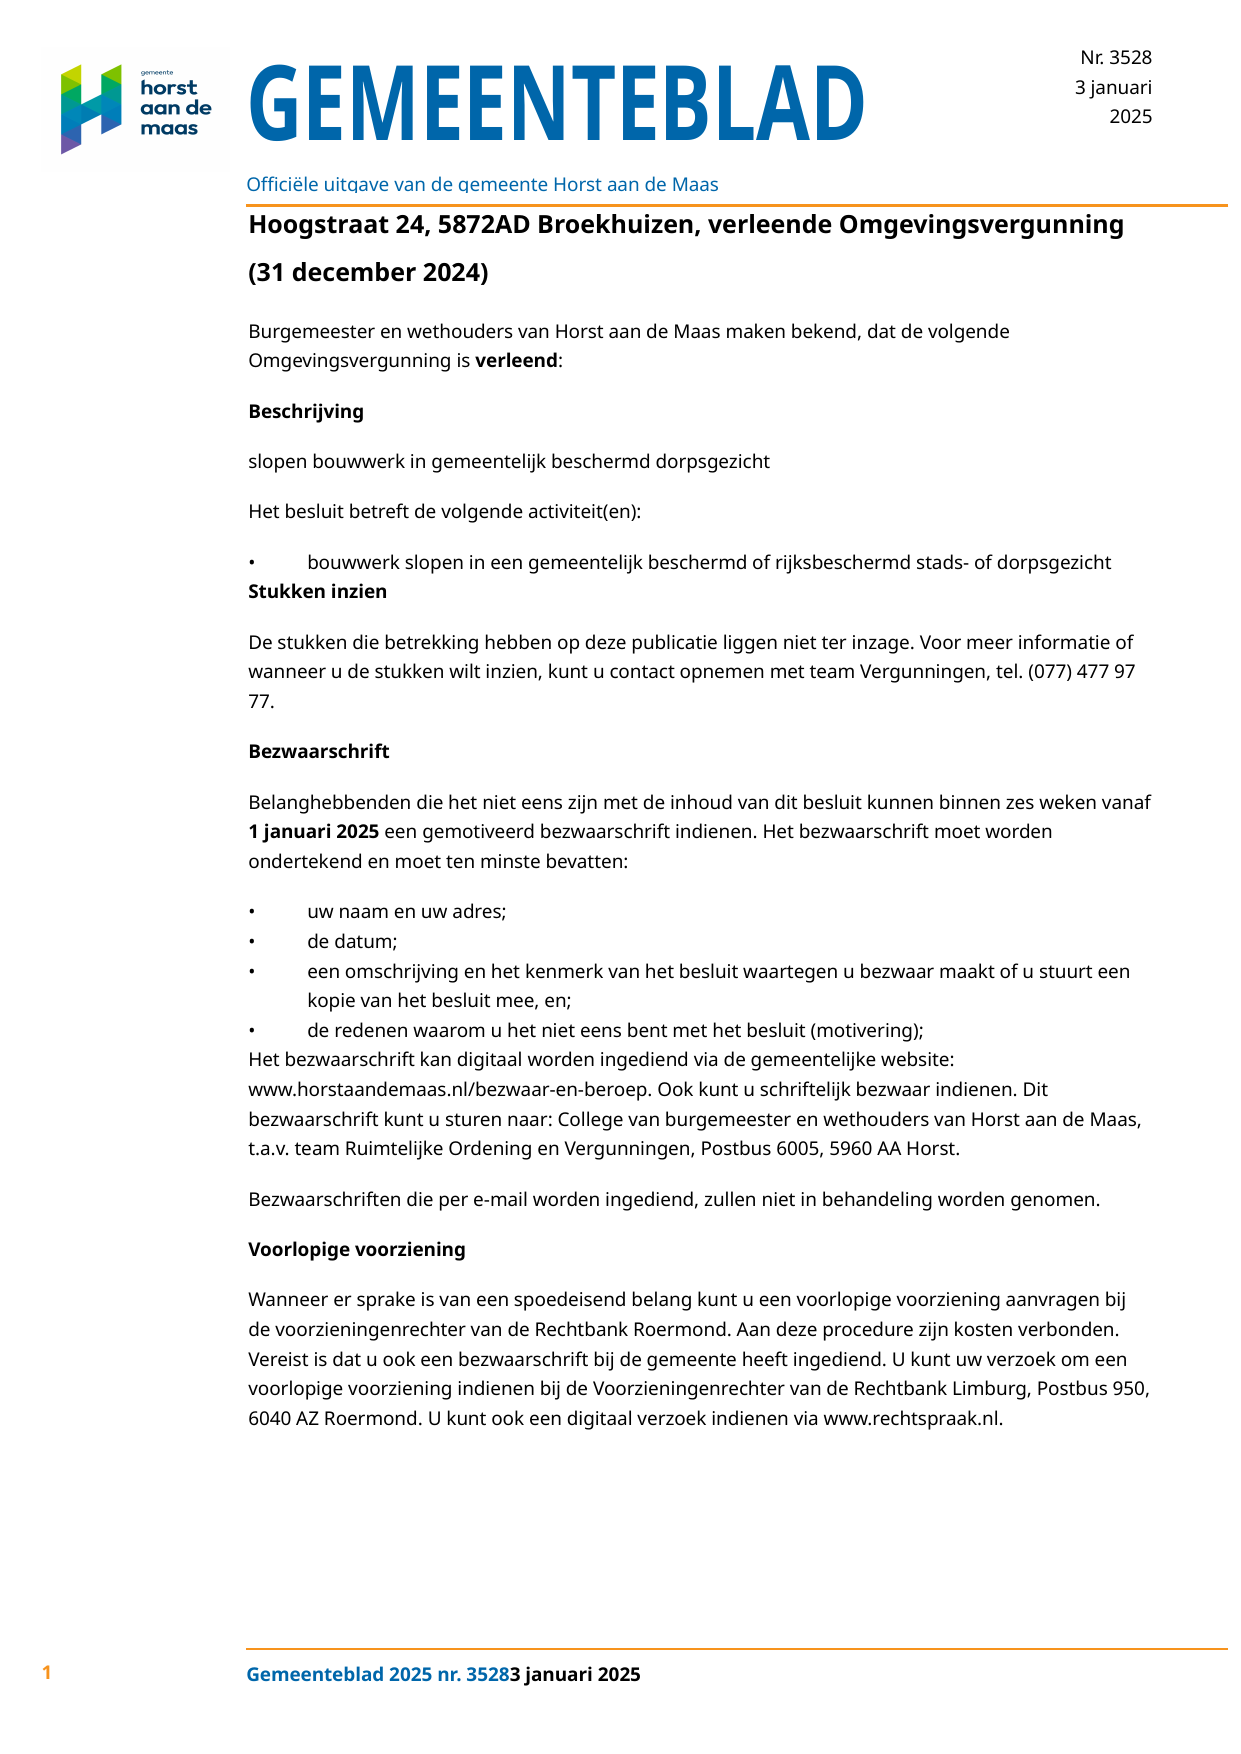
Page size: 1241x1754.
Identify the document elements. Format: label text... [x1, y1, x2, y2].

text De stukken die betrekking hebben op deze publicatie liggen niet ter inzage. Voor meer informatie of wanneer u de stukken wilt inzien, kunt u contact opnemen met team Vergunningen, tel. (077) 477 97 77. [248, 629, 1152, 714]
text Bezwaarschrift [248, 739, 1152, 764]
text Het besluit betreft de volgende activiteit(en): [248, 499, 1152, 524]
list bouwwerk slopen in een gemeentelijk beschermd of rijksbeschermd stads- of dorpsgezicht [248, 549, 1152, 575]
picture [41, 47, 231, 172]
list de datum; [248, 928, 1152, 954]
text Beschrijving [248, 398, 1152, 424]
list uw naam en uw adres; [248, 899, 1152, 924]
text Wanneer er sprake is van een spoedeisend belang kunt u een voorlopige voorziening aanvragen bij de voorzieningenrechter van de Rechtbank Roermond. Aan deze procedure zijn kosten verbonden. Vereist is dat u ook een bezwaarschrift bij de gemeente heeft ingediend. U kunt uw verzoek om een voorlopige voorziening indienen bij de Voorzieningenrechter van de Rechtbank Limburg, Postbus 950, 6040 AZ Roermond. U kunt ook een digitaal verzoek indienen via www.rechtspraak.nl. [248, 1287, 1152, 1431]
text Burgemeester en wethouders van Horst aan de Maas maken bekend, dat de volgende Omgevingsvergunning is verleend: [248, 318, 1152, 373]
text Bezwaarschriften die per e-mail worden ingediend, zullen niet in behandeling worden genomen. [248, 1186, 1152, 1212]
text Stukken inzien [248, 579, 1152, 604]
text slopen bouwwerk in gemeentelijk beschermd dorpsgezicht [248, 448, 1152, 474]
text Hoogstraat 24, 5872AD Broekhuizen, verleende Omgevingsvergunning (31 december 2024) [248, 207, 1152, 288]
list de redenen waarom u het niet eens bent met het besluit (motivering); [248, 1017, 1152, 1043]
text Voorlopige voorziening [248, 1236, 1152, 1262]
text Het bezwaarschrift kan digitaal worden ingediend via de gemeentelijke website: www.horstaandemaas.nl/bezwaar-en-beroep. Ook kunt u schriftelijk bezwaar indienen. Dit bezwaarschrift kunt u sturen naar: College van burgemeester en wethouders van Horst aan de Maas, t.a.v. team Ruimtelijke Ordening en Vergunningen, Postbus 6005, 5960 AA Horst. [248, 1047, 1152, 1161]
list een omschrijving en het kenmerk van het besluit waartegen u bezwaar maakt of u stuurt een kopie van het besluit mee, en; [248, 958, 1152, 1013]
text Belanghebbenden die het niet eens zijn met de inhoud van dit besluit kunnen binnen zes weken vanaf 1 januari 2025 een gemotiveerd bezwaarschrift indienen. Het bezwaarschrift moet worden ondertekend en moet ten minste bevatten: [248, 789, 1152, 874]
